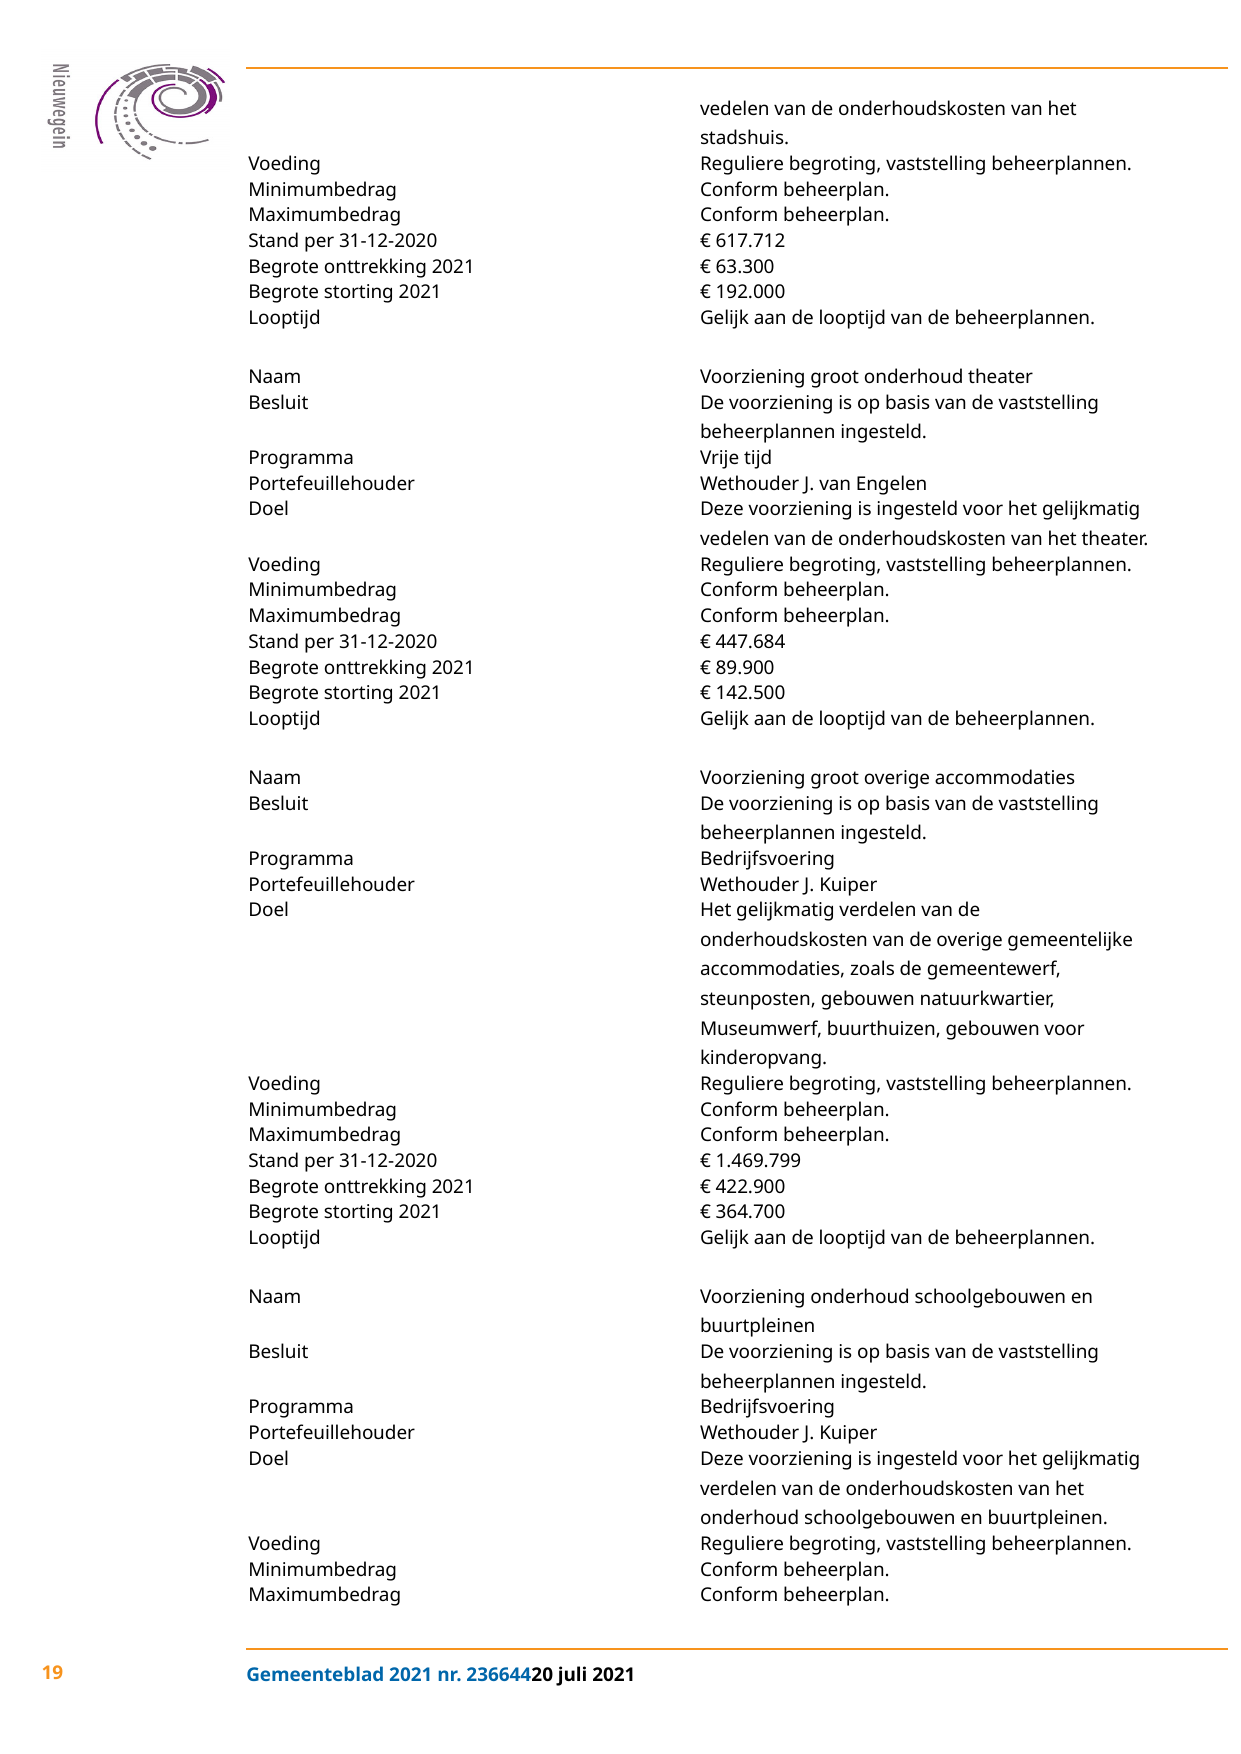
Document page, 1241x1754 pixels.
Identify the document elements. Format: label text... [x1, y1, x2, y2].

table_cell Voeding [248, 150, 700, 176]
table_cell € 447.684 [700, 628, 1152, 654]
table_cell De voorziening is op basis van de vaststelling beheerplannen ingesteld. [700, 389, 1152, 444]
table_cell Bedrijfsvoering [700, 845, 1152, 871]
table_cell Begrote storting 2021 [248, 680, 700, 705]
table_cell € 63.300 [700, 253, 1152, 279]
table_cell Doel [248, 496, 700, 551]
table_cell Stand per 31-12-2020 [248, 1147, 700, 1173]
table_header Naam [248, 764, 700, 790]
table_cell Begrote onttrekking 2021 [248, 253, 700, 279]
table_cell Gelijk aan de looptijd van de beheerplannen. [700, 305, 1152, 330]
table_header Voorziening groot onderhoud theater [700, 363, 1152, 389]
table_cell Doel [248, 1445, 700, 1530]
table_cell Portefeuillehouder [248, 871, 700, 896]
table_cell € 89.900 [700, 654, 1152, 679]
table_header Naam [248, 1283, 700, 1338]
table_cell Reguliere begroting, vaststelling beheerplannen. [700, 1070, 1152, 1096]
table_cell Maximumbedrag [248, 603, 700, 628]
table_cell Programma [248, 845, 700, 871]
table_cell Deze voorziening is ingesteld voor het gelijkmatig vedelen van de onderhoudskosten van het theater. [700, 496, 1152, 551]
table_cell Begrote onttrekking 2021 [248, 1173, 700, 1199]
table_cell Conform beheerplan. [700, 1122, 1152, 1147]
table_cell Conform beheerplan. [700, 603, 1152, 628]
table_cell Stand per 31-12-2020 [248, 227, 700, 253]
table_cell Voeding [248, 1530, 700, 1556]
table_cell Wethouder J. Kuiper [700, 1420, 1152, 1445]
table_cell Besluit [248, 1339, 700, 1394]
table_cell Reguliere begroting, vaststelling beheerplannen. [700, 551, 1152, 577]
table_cell Begrote storting 2021 [248, 1199, 700, 1224]
table_cell Begrote onttrekking 2021 [248, 654, 700, 679]
table_cell Het gelijkmatig verdelen van de onderhoudskosten van de overige gemeentelijke accommodaties, zoals de gemeentewerf, steunposten, gebouwen natuurkwartier, Museumwerf, buurthuizen, gebouwen voor kinderopvang. [700, 896, 1152, 1070]
table_cell Wethouder J. van Engelen [700, 470, 1152, 496]
table_cell Besluit [248, 389, 700, 444]
table_cell De voorziening is op basis van de vaststelling beheerplannen ingesteld. [700, 790, 1152, 845]
table_cell De voorziening is op basis van de vaststelling beheerplannen ingesteld. [700, 1339, 1152, 1394]
table_cell € 364.700 [700, 1199, 1152, 1224]
table_cell € 422.900 [700, 1173, 1152, 1199]
table_cell Gelijk aan de looptijd van de beheerplannen. [700, 705, 1152, 731]
table_cell Minimumbedrag [248, 176, 700, 202]
table_cell Conform beheerplan. [700, 1096, 1152, 1122]
table_cell Reguliere begroting, vaststelling beheerplannen. [700, 1530, 1152, 1556]
table_cell Programma [248, 1394, 700, 1419]
table_cell Wethouder J. Kuiper [700, 871, 1152, 896]
table_cell Conform beheerplan. [700, 577, 1152, 602]
table_header Naam [248, 363, 700, 389]
table_cell € 142.500 [700, 680, 1152, 705]
table_cell Conform beheerplan. [700, 1582, 1152, 1607]
table_cell Maximumbedrag [248, 202, 700, 227]
table_cell Conform beheerplan. [700, 1556, 1152, 1582]
table_header Voorziening groot overige accommodaties [700, 764, 1152, 790]
table_cell [248, 95, 700, 150]
table_cell Looptijd [248, 305, 700, 330]
table_cell Portefeuillehouder [248, 470, 700, 496]
table_cell Minimumbedrag [248, 1096, 700, 1122]
table_cell Bedrijfsvoering [700, 1394, 1152, 1419]
table_cell Besluit [248, 790, 700, 845]
table_cell vedelen van de onderhoudskosten van het stadshuis. [700, 95, 1152, 150]
table_cell Minimumbedrag [248, 577, 700, 602]
table_cell Begrote storting 2021 [248, 279, 700, 304]
table_cell Stand per 31-12-2020 [248, 628, 700, 654]
table_cell € 1.469.799 [700, 1147, 1152, 1173]
picture [41, 47, 231, 172]
table_cell Maximumbedrag [248, 1582, 700, 1607]
table_cell Vrije tijd [700, 444, 1152, 470]
table_cell € 192.000 [700, 279, 1152, 304]
table_cell Gelijk aan de looptijd van de beheerplannen. [700, 1225, 1152, 1250]
table_cell Conform beheerplan. [700, 176, 1152, 202]
table_cell Looptijd [248, 1225, 700, 1250]
table_cell Reguliere begroting, vaststelling beheerplannen. [700, 150, 1152, 176]
table_cell Deze voorziening is ingesteld voor het gelijkmatig verdelen van de onderhoudskosten van het onderhoud schoolgebouwen en buurtpleinen. [700, 1445, 1152, 1530]
table_cell Maximumbedrag [248, 1122, 700, 1147]
table_cell Conform beheerplan. [700, 202, 1152, 227]
table_cell Voeding [248, 551, 700, 577]
table_cell € 617.712 [700, 227, 1152, 253]
table_cell Portefeuillehouder [248, 1420, 700, 1445]
table_cell Minimumbedrag [248, 1556, 700, 1582]
table_cell Voeding [248, 1070, 700, 1096]
table_header Voorziening onderhoud schoolgebouwen en buurtpleinen [700, 1283, 1152, 1338]
table_cell Doel [248, 896, 700, 1070]
table_cell Programma [248, 444, 700, 470]
table_cell Looptijd [248, 705, 700, 731]
